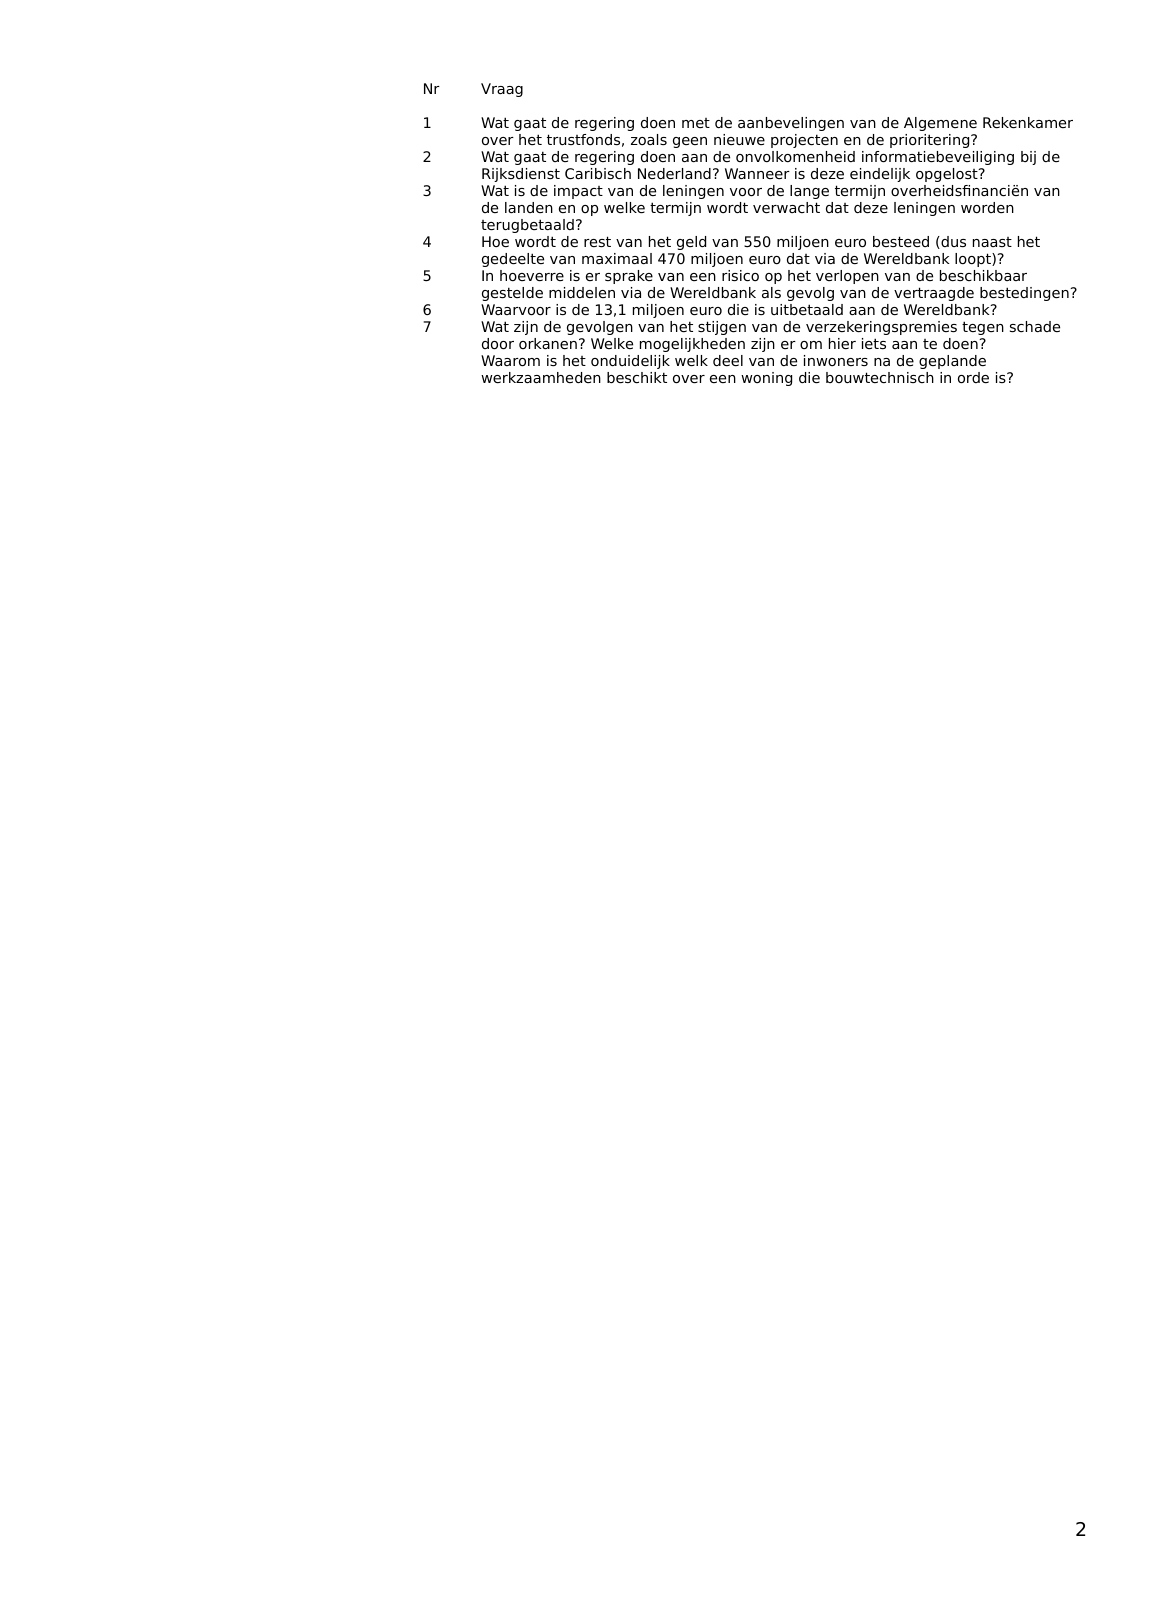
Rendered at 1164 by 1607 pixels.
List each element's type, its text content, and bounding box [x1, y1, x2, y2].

table_cell 1 [422, 115, 475, 149]
table_header Vraag [475, 81, 1087, 98]
table_cell 5 [422, 268, 475, 302]
table_cell 4 [422, 234, 475, 268]
table_cell Wat zijn de gevolgen van het stijgen van de verzekeringspremies tegen schade door orkanen? Welke mogelijkheden zijn er om hier iets aan te doen? Waarom is het onduidelijk welk deel van de inwoners na de geplande werkzaamheden beschikt over een woning die bouwtechnisch in orde is? [475, 319, 1087, 387]
table_cell 3 [422, 183, 475, 234]
table_cell 7 [422, 319, 475, 387]
table_cell Wat gaat de regering doen met de aanbevelingen van de Algemene Rekenkamer over het trustfonds, zoals geen nieuwe projecten en de prioritering? [475, 115, 1087, 149]
table_cell 6 [422, 302, 475, 319]
table_cell In hoeverre is er sprake van een risico op het verlopen van de beschikbaar gestelde middelen via de Wereldbank als gevolg van de vertraagde bestedingen? [475, 268, 1087, 302]
table_cell [475, 98, 1087, 115]
table_cell Waarvoor is de 13,1 miljoen euro die is uitbetaald aan de Wereldbank? [475, 302, 1087, 319]
table_cell Wat is de impact van de leningen voor de lange termijn overheidsfinanciën van de landen en op welke termijn wordt verwacht dat deze leningen worden terugbetaald? [475, 183, 1087, 234]
table_cell Wat gaat de regering doen aan de onvolkomenheid informatiebeveiliging bij de Rijksdienst Caribisch Nederland? Wanneer is deze eindelijk opgelost? [475, 149, 1087, 183]
table_cell Hoe wordt de rest van het geld van 550 miljoen euro besteed (dus naast het gedeelte van maximaal 470 miljoen euro dat via de Wereldbank loopt)? [475, 234, 1087, 268]
table_header Nr [422, 81, 475, 98]
table_cell 2 [422, 149, 475, 183]
table_cell [422, 98, 475, 115]
